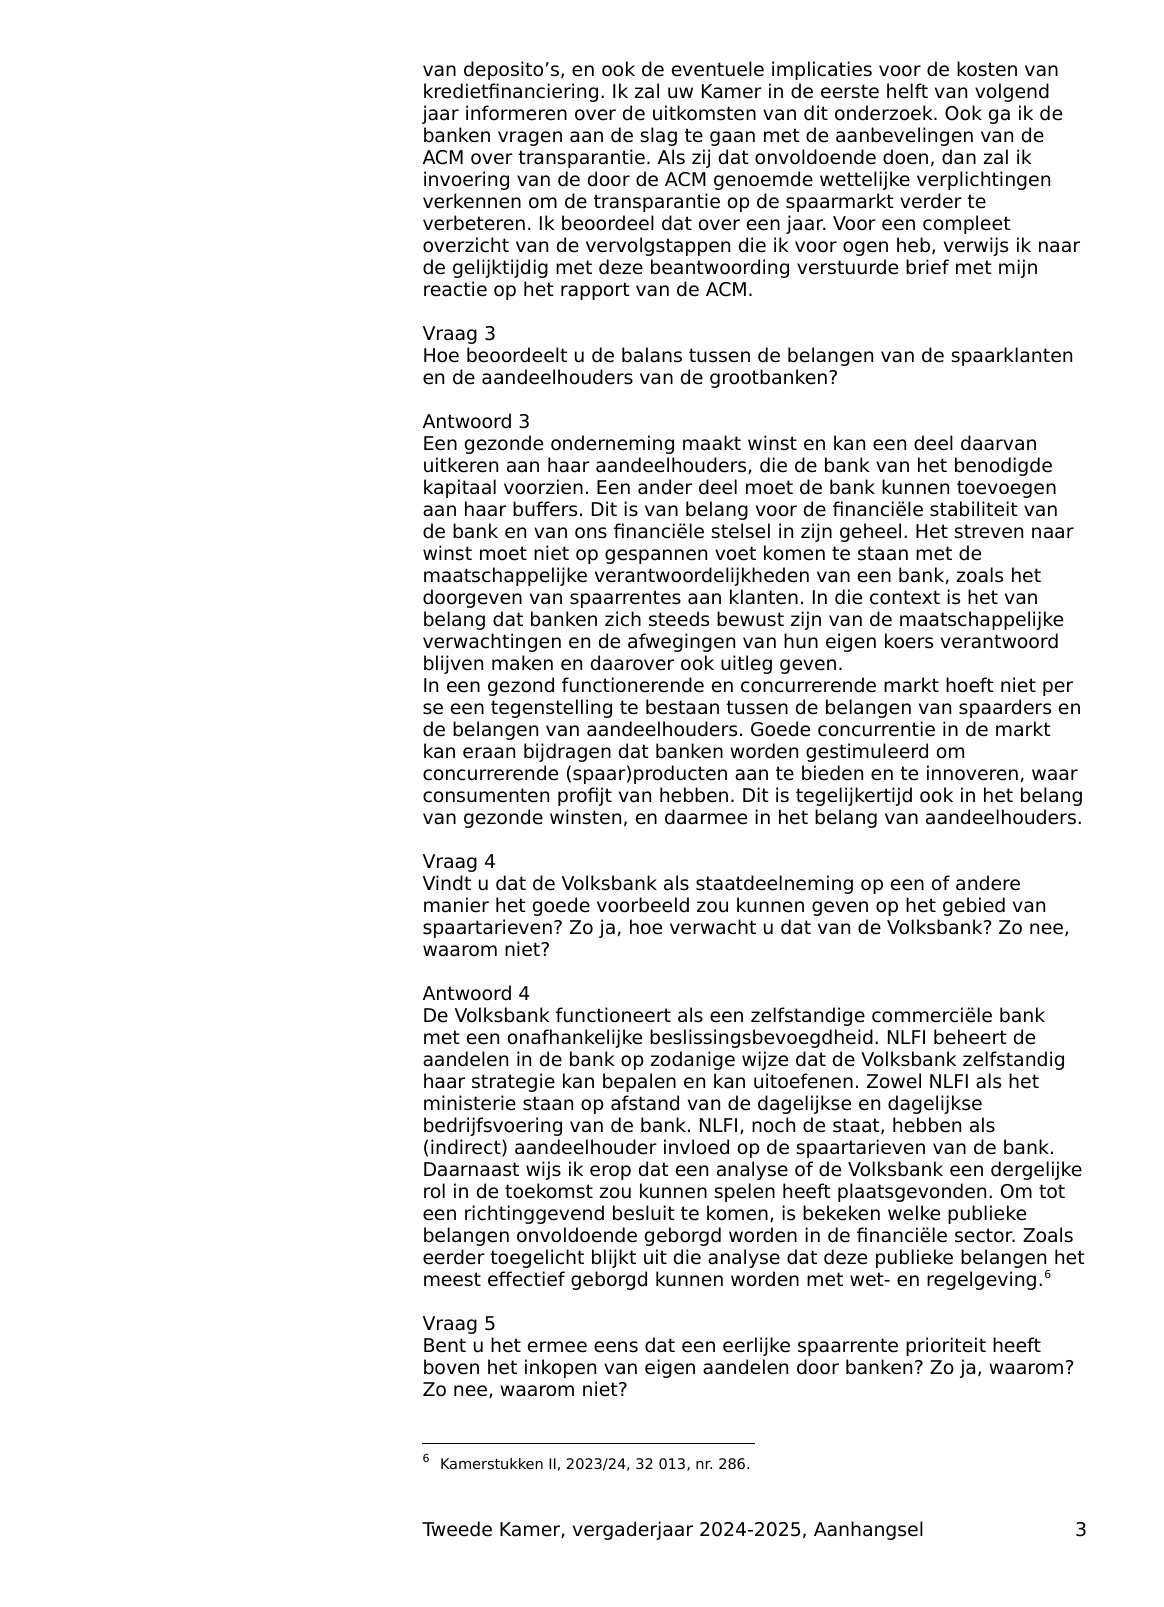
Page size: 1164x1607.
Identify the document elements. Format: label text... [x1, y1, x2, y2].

text Vindt u dat de Volksbank als staatdeelneming op een of andere manier het goede voorbeeld zou kunnen geven op het gebied van spaartarieven? Zo ja, hoe verwacht u dat van de Volksbank? Zo nee, waarom niet? [422, 873, 1087, 961]
text Bent u het ermee eens dat een eerlijke spaarrente prioriteit heeft boven het inkopen van eigen aandelen door banken? Zo ja, waarom? Zo nee, waarom niet? [422, 1335, 1087, 1401]
text Daarnaast wijs ik erop dat een analyse of de Volksbank een dergelijke rol in de toekomst zou kunnen spelen heeft plaatsgevonden. Om tot een richtinggevend besluit te komen, is bekeken welke publieke belangen onvoldoende geborgd worden in de financiële sector. Zoals eerder toegelicht blijkt uit die analyse dat deze publieke belangen het meest effectief geborgd kunnen worden met wet- en regelgeving. [422, 1159, 1087, 1291]
text Antwoord 4 [422, 983, 1087, 1005]
text Vraag 3 [422, 323, 1087, 345]
text Vraag 5 [422, 1313, 1087, 1335]
text Kamerstukken II, 2023/24, 32 013, nr. 286. [422, 1452, 1087, 1474]
text Antwoord 3 [422, 411, 1087, 433]
text van deposito’s, en ook de eventuele implicaties voor de kosten van kredietfinanciering. Ik zal uw Kamer in de eerste helft van volgend jaar informeren over de uitkomsten van dit onderzoek. Ook ga ik de banken vragen aan de slag te gaan met de aanbevelingen van de ACM over transparantie. Als zij dat onvoldoende doen, dan zal ik invoering van de door de ACM genoemde wettelijke verplichtingen verkennen om de transparantie op de spaarmarkt verder te verbeteren. Ik beoordeel dat over een jaar. Voor een compleet overzicht van de vervolgstappen die ik voor ogen heb, verwijs ik naar de gelijktijdig met deze beantwoording verstuurde brief met mijn reactie op het rapport van de ACM. [422, 59, 1087, 301]
text Een gezonde onderneming maakt winst en kan een deel daarvan uitkeren aan haar aandeelhouders, die de bank van het benodigde kapitaal voorzien. Een ander deel moet de bank kunnen toevoegen aan haar buffers. Dit is van belang voor de financiële stabiliteit van de bank en van ons financiële stelsel in zijn geheel. Het streven naar winst moet niet op gespannen voet komen te staan met de maatschappelijke verantwoordelijkheden van een bank, zoals het doorgeven van spaarrentes aan klanten. In die context is het van belang dat banken zich steeds bewust zijn van de maatschappelijke verwachtingen en de afwegingen van hun eigen koers verantwoord blijven maken en daarover ook uitleg geven. [422, 433, 1087, 675]
text In een gezond functionerende en concurrerende markt hoeft niet per se een tegenstelling te bestaan tussen de belangen van spaarders en de belangen van aandeelhouders. Goede concurrentie in de markt kan eraan bijdragen dat banken worden gestimuleerd om concurrerende (spaar)producten aan te bieden en te innoveren, waar consumenten profijt van hebben. Dit is tegelijkertijd ook in het belang van gezonde winsten, en daarmee in het belang van aandeelhouders. [422, 675, 1087, 829]
text Hoe beoordeelt u de balans tussen de belangen van de spaarklanten en de aandeelhouders van de grootbanken? [422, 345, 1087, 389]
text Vraag 4 [422, 851, 1087, 873]
text De Volksbank functioneert als een zelfstandige commerciële bank met een onafhankelijke beslissingsbevoegdheid. NLFI beheert de aandelen in de bank op zodanige wijze dat de Volksbank zelfstandig haar strategie kan bepalen en kan uitoefenen. Zowel NLFI als het ministerie staan op afstand van de dagelijkse en dagelijkse bedrijfsvoering van de bank. NLFI, noch de staat, hebben als (indirect) aandeelhouder invloed op de spaartarieven van de bank. [422, 1005, 1087, 1159]
